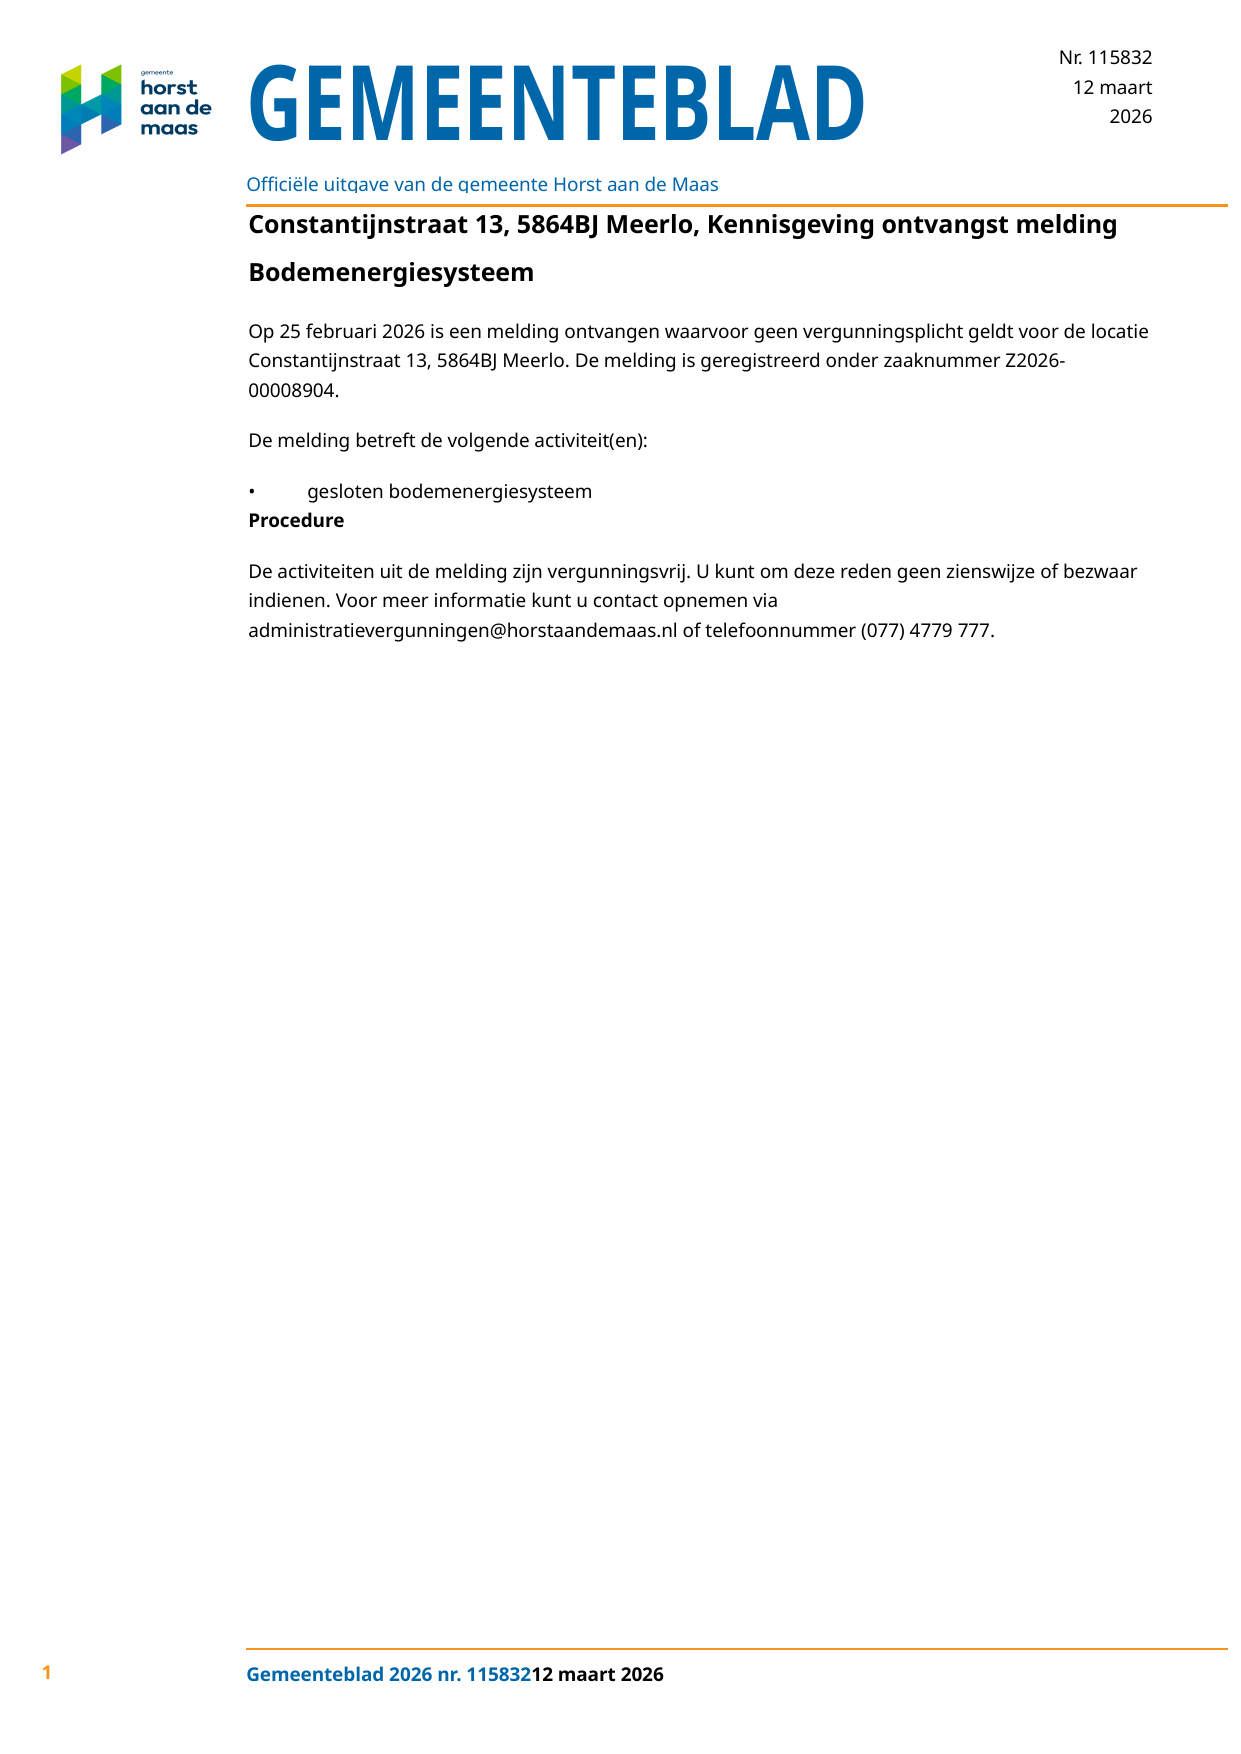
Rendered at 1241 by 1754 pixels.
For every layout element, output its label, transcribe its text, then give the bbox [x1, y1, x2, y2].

text Op 25 februari 2026 is een melding ontvangen waarvoor geen vergunningsplicht geldt voor de locatie Constantijnstraat 13, 5864BJ Meerlo. De melding is geregistreerd onder zaaknummer Z2026-00008904. [248, 318, 1152, 403]
text Procedure [248, 507, 1152, 533]
text De melding betreft de volgende activiteit(en): [248, 427, 1152, 453]
text De activiteiten uit de melding zijn vergunningsvrij. U kunt om deze reden geen zienswijze of bezwaar indienen. Voor meer informatie kunt u contact opnemen via administratievergunningen@horstaandemaas.nl of telefoonnummer (077) 4779 777. [248, 558, 1152, 643]
text Constantijnstraat 13, 5864BJ Meerlo, Kennisgeving ontvangst melding Bodemenergiesysteem [248, 207, 1152, 288]
list gesloten bodemenergiesysteem [248, 478, 1152, 504]
picture [41, 47, 231, 172]
